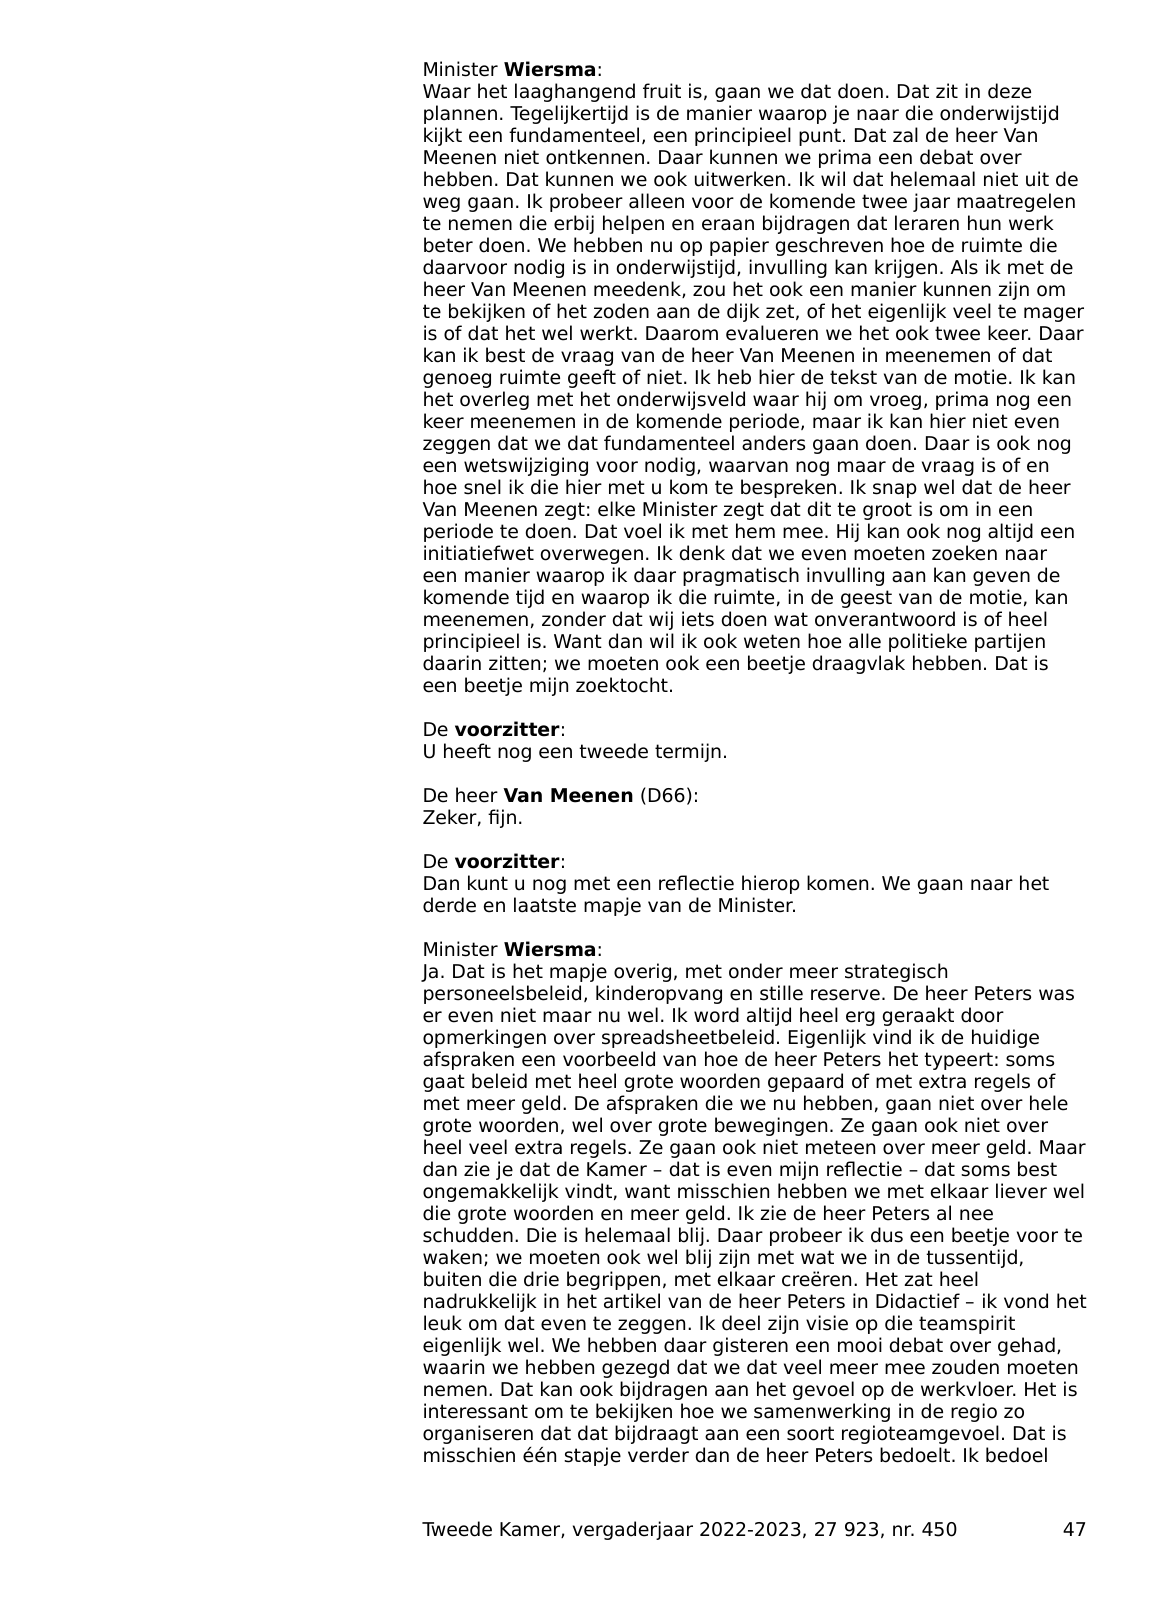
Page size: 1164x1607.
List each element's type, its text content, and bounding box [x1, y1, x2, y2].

text Minister Wiersma: [422, 939, 1087, 961]
text Ja. Dat is het mapje overig, met onder meer strategisch personeelsbeleid, kinderopvang en stille reserve. De heer Peters was er even niet maar nu wel. Ik word altijd heel erg geraakt door opmerkingen over spreadsheetbeleid. Eigenlijk vind ik de huidige afspraken een voorbeeld van hoe de heer Peters het typeert: soms gaat beleid met heel grote woorden gepaard of met extra regels of met meer geld. De afspraken die we nu hebben, gaan niet over hele grote woorden, wel over grote bewegingen. Ze gaan ook niet over heel veel extra regels. Ze gaan ook niet meteen over meer geld. Maar dan zie je dat de Kamer – dat is even mijn reflectie – dat soms best ongemakkelijk vindt, want misschien hebben we met elkaar liever wel die grote woorden en meer geld. Ik zie de heer Peters al nee schudden. Die is helemaal blij. Daar probeer ik dus een beetje voor te waken; we moeten ook wel blij zijn met wat we in de tussentijd, buiten die drie begrippen, met elkaar creëren. Het zat heel nadrukkelijk in het artikel van de heer Peters in Didactief – ik vond het leuk om dat even te zeggen. Ik deel zijn visie op die teamspirit eigenlijk wel. We hebben daar gisteren een mooi debat over gehad, waarin we hebben gezegd dat we dat veel meer mee zouden moeten nemen. Dat kan ook bijdragen aan het gevoel op de werkvloer. Het is interessant om te bekijken hoe we samenwerking in de regio zo organiseren dat dat bijdraagt aan een soort regioteamgevoel. Dat is misschien één stapje verder dan de heer Peters bedoelt. Ik bedoel [422, 961, 1087, 1467]
text De heer Van Meenen (D66): [422, 785, 1087, 807]
text Dan kunt u nog met een reflectie hierop komen. We gaan naar het derde en laatste mapje van de Minister. [422, 873, 1087, 917]
text De voorzitter: [422, 719, 1087, 741]
text De voorzitter: [422, 851, 1087, 873]
text Minister Wiersma: [422, 59, 1087, 81]
text Waar het laaghangend fruit is, gaan we dat doen. Dat zit in deze plannen. Tegelijkertijd is de manier waarop je naar die onderwijstijd kijkt een fundamenteel, een principieel punt. Dat zal de heer Van Meenen niet ontkennen. Daar kunnen we prima een debat over hebben. Dat kunnen we ook uitwerken. Ik wil dat helemaal niet uit de weg gaan. Ik probeer alleen voor de komende twee jaar maatregelen te nemen die erbij helpen en eraan bijdragen dat leraren hun werk beter doen. We hebben nu op papier geschreven hoe de ruimte die daarvoor nodig is in onderwijstijd, invulling kan krijgen. Als ik met de heer Van Meenen meedenk, zou het ook een manier kunnen zijn om te bekijken of het zoden aan de dijk zet, of het eigenlijk veel te mager is of dat het wel werkt. Daarom evalueren we het ook twee keer. Daar kan ik best de vraag van de heer Van Meenen in meenemen of dat genoeg ruimte geeft of niet. Ik heb hier de tekst van de motie. Ik kan het overleg met het onderwijsveld waar hij om vroeg, prima nog een keer meenemen in de komende periode, maar ik kan hier niet even zeggen dat we dat fundamenteel anders gaan doen. Daar is ook nog een wetswijziging voor nodig, waarvan nog maar de vraag is of en hoe snel ik die hier met u kom te bespreken. Ik snap wel dat de heer Van Meenen zegt: elke Minister zegt dat dit te groot is om in een periode te doen. Dat voel ik met hem mee. Hij kan ook nog altijd een initiatiefwet overwegen. Ik denk dat we even moeten zoeken naar een manier waarop ik daar pragmatisch invulling aan kan geven de komende tijd en waarop ik die ruimte, in de geest van de motie, kan meenemen, zonder dat wij iets doen wat onverantwoord is of heel principieel is. Want dan wil ik ook weten hoe alle politieke partijen daarin zitten; we moeten ook een beetje draagvlak hebben. Dat is een beetje mijn zoektocht. [422, 81, 1087, 696]
text U heeft nog een tweede termijn. [422, 741, 1087, 763]
text Zeker, fijn. [422, 807, 1087, 829]
